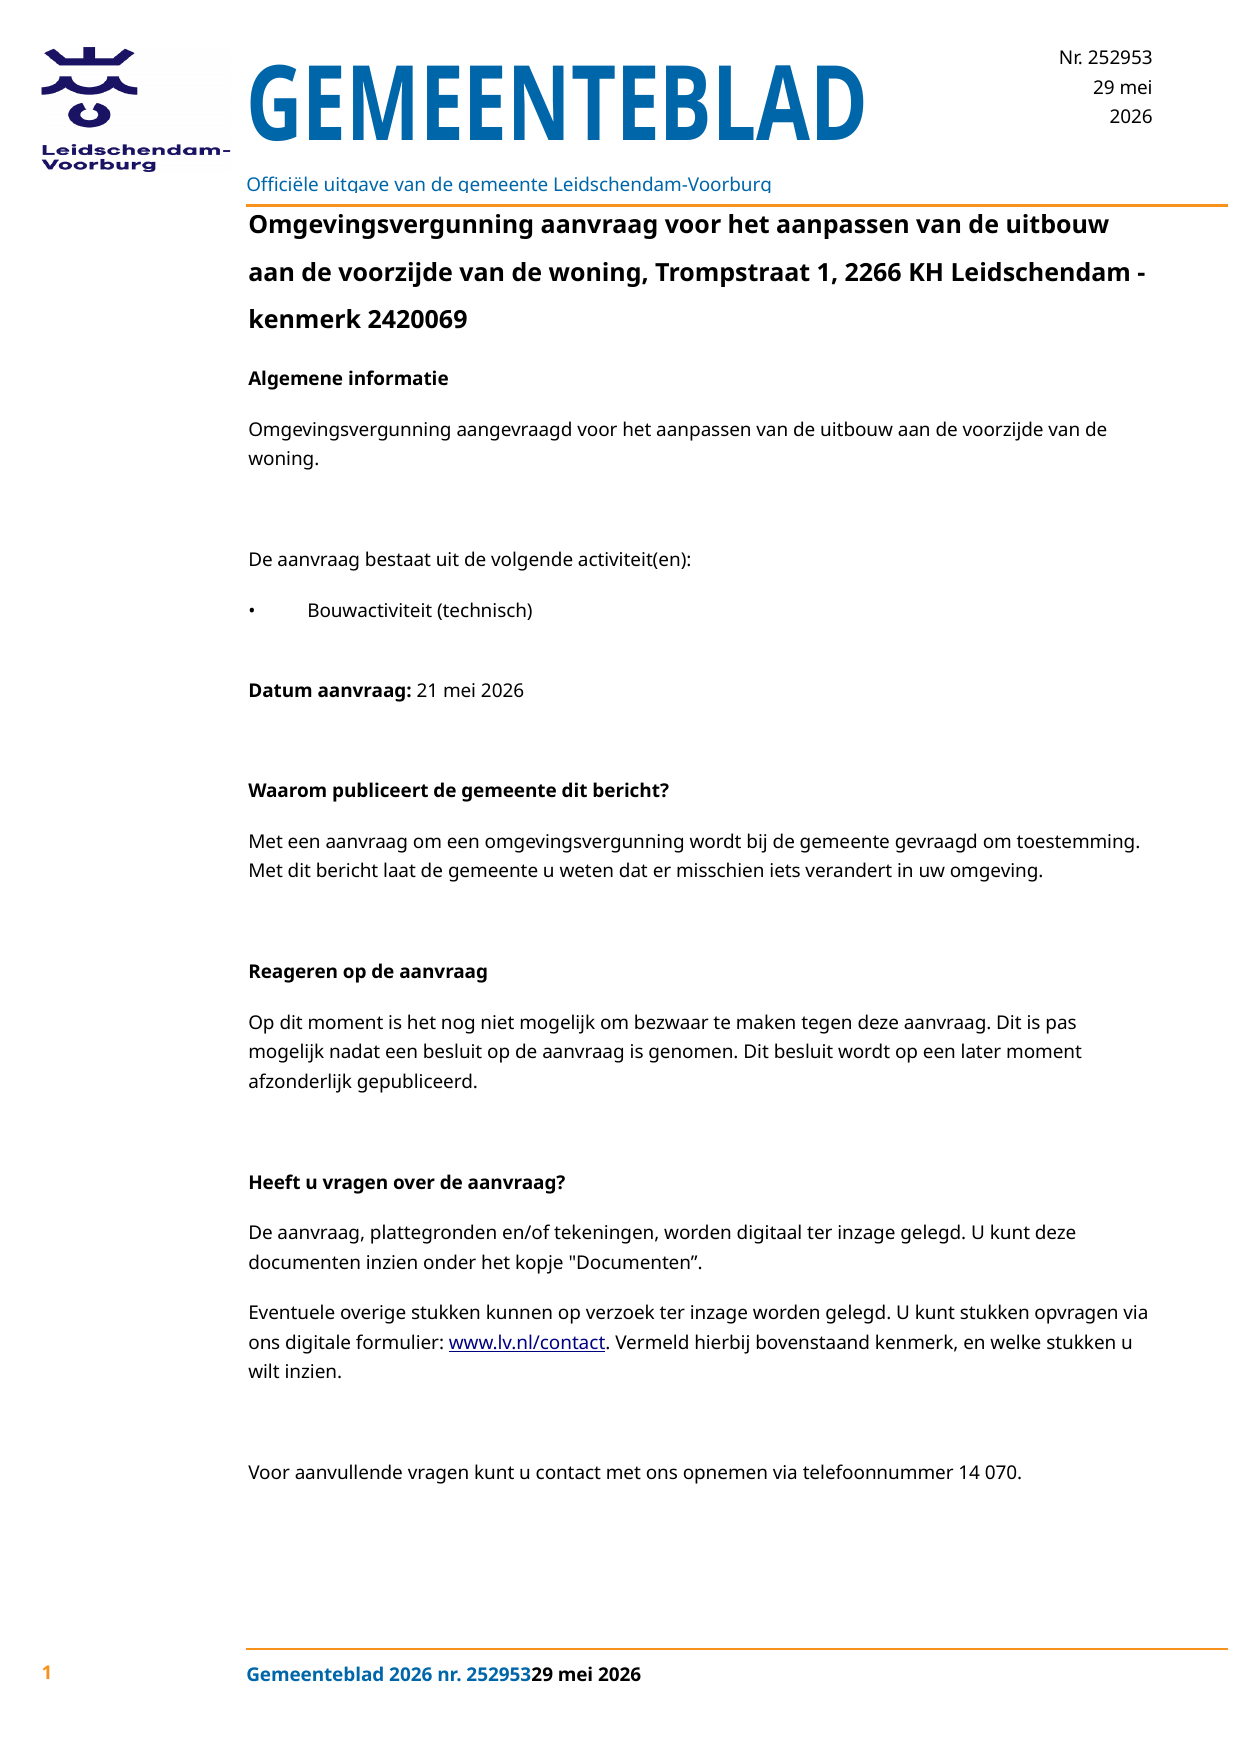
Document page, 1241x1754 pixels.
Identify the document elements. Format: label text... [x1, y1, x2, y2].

text Omgevingsvergunning aangevraagd voor het aanpassen van de uitbouw aan de voorzijde van de woning. [248, 416, 1152, 471]
text Heeft u vragen over de aanvraag? [248, 1169, 1152, 1194]
list Bouwactiviteit (technisch) [248, 597, 1152, 622]
text Algemene informatie [248, 366, 1152, 391]
text Met een aanvraag om een omgevingsvergunning wordt bij de gemeente gevraagd om toestemming. Met dit bericht laat de gemeente u weten dat er misschien iets verandert in uw omgeving. [248, 828, 1152, 883]
text De aanvraag bestaat uit de volgende activiteit(en): [248, 546, 1152, 572]
text Waarom publiceert de gemeente dit bericht? [248, 778, 1152, 803]
text Op dit moment is het nog niet mogelijk om bezwaar te maken tegen deze aanvraag. Dit is pas mogelijk nadat een besluit op de aanvraag is genomen. Dit besluit wordt op een later moment afzonderlijk gepubliceerd. [248, 1009, 1152, 1094]
text De aanvraag, plattegronden en/of tekeningen, worden digitaal ter inzage gelegd. U kunt deze documenten inzien onder het kopje "Documenten”. [248, 1219, 1152, 1274]
text Reageren op de aanvraag [248, 958, 1152, 984]
picture [41, 47, 231, 172]
text Voor aanvullende vragen kunt u contact met ons opnemen via telefoonnummer 14 070. [248, 1459, 1152, 1485]
text Omgevingsvergunning aanvraag voor het aanpassen van de uitbouw aan de voorzijde van de woning, Trompstraat 1, 2266 KH Leidschendam - kenmerk 2420069 [248, 207, 1152, 336]
text Datum aanvraag: 21 mei 2026 [248, 677, 1152, 702]
text Eventuele overige stukken kunnen op verzoek ter inzage worden gelegd. U kunt stukken opvragen via ons digitale formulier: www.lv.nl/contact. Vermeld hierbij bovenstaand kenmerk, en welke stukken u wilt inzien. [248, 1299, 1152, 1384]
